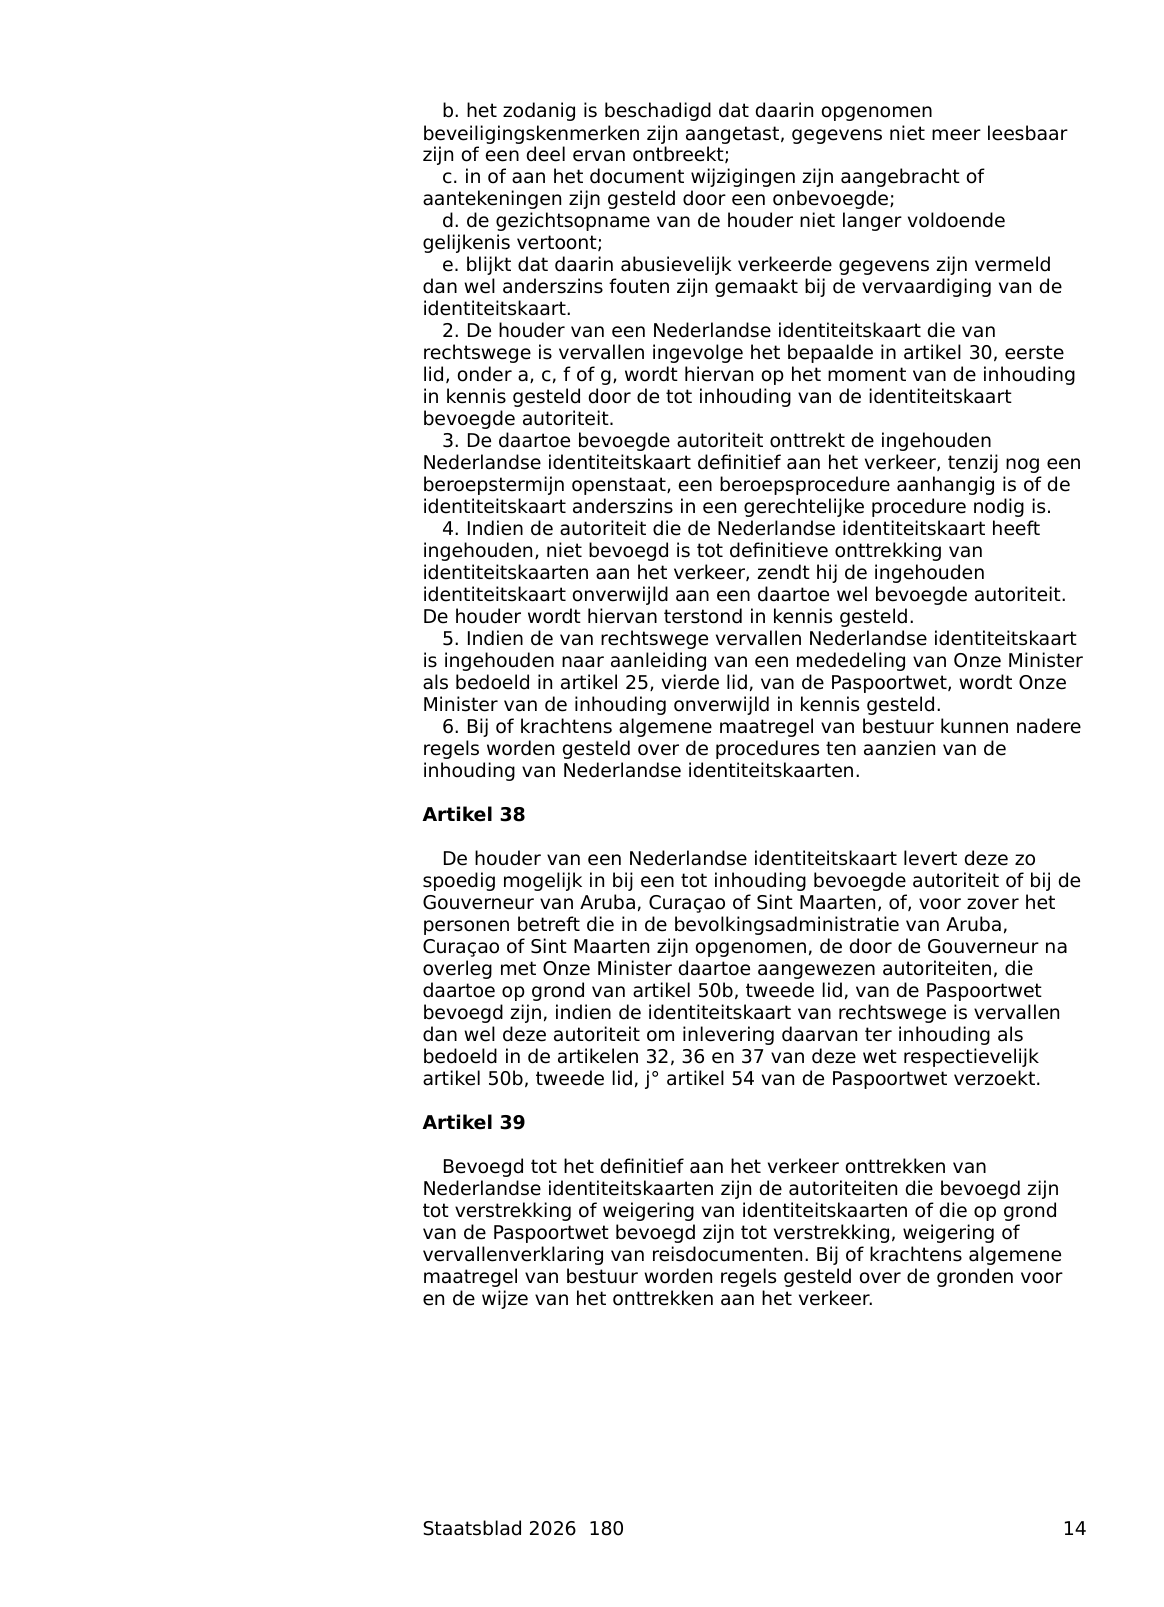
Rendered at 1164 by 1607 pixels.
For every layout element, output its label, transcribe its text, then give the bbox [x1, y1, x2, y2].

text De houder van een Nederlandse identiteitskaart levert deze zo spoedig mogelijk in bij een tot inhouding bevoegde autoriteit of bij de Gouverneur van Aruba, Curaçao of Sint Maarten, of, voor zover het personen betreft die in de bevolkingsadministratie van Aruba, Curaçao of Sint Maarten zijn opgenomen, de door de Gouverneur na overleg met Onze Minister daartoe aangewezen autoriteiten, die daartoe op grond van artikel 50b, tweede lid, van de Paspoortwet bevoegd zijn, indien de identiteitskaart van rechtswege is vervallen dan wel deze autoriteit om inlevering daarvan ter inhouding als bedoeld in de artikelen 32, 36 en 37 van deze wet respectievelijk artikel 50b, tweede lid, j° artikel 54 van de Paspoortwet verzoekt. [422, 848, 1087, 1090]
text 6. Bij of krachtens algemene maatregel van bestuur kunnen nadere regels worden gesteld over de procedures ten aanzien van de inhouding van Nederlandse identiteitskaarten. [422, 716, 1087, 782]
text d. de gezichtsopname van de houder niet langer voldoende gelijkenis vertoont; [422, 210, 1087, 254]
text 4. Indien de autoriteit die de Nederlandse identiteitskaart heeft ingehouden, niet bevoegd is tot definitieve onttrekking van identiteitskaarten aan het verkeer, zendt hij de ingehouden identiteitskaart onverwijld aan een daartoe wel bevoegde autoriteit. De houder wordt hiervan terstond in kennis gesteld. [422, 518, 1087, 628]
text b. het zodanig is beschadigd dat daarin opgenomen beveiligingskenmerken zijn aangetast, gegevens niet meer leesbaar zijn of een deel ervan ontbreekt; [422, 100, 1087, 166]
text 5. Indien de van rechtswege vervallen Nederlandse identiteitskaart is ingehouden naar aanleiding van een mededeling van Onze Minister als bedoeld in artikel 25, vierde lid, van de Paspoortwet, wordt Onze Minister van de inhouding onverwijld in kennis gesteld. [422, 628, 1087, 716]
text Bevoegd tot het definitief aan het verkeer onttrekken van Nederlandse identiteitskaarten zijn de autoriteiten die bevoegd zijn tot verstrekking of weigering van identiteitskaarten of die op grond van de Paspoortwet bevoegd zijn tot verstrekking, weigering of vervallenverklaring van reisdocumenten. Bij of krachtens algemene maatregel van bestuur worden regels gesteld over de gronden voor en de wijze van het onttrekken aan het verkeer. [422, 1156, 1087, 1310]
text 3. De daartoe bevoegde autoriteit onttrekt de ingehouden Nederlandse identiteitskaart definitief aan het verkeer, tenzij nog een beroepstermijn openstaat, een beroepsprocedure aanhangig is of de identiteitskaart anderszins in een gerechtelijke procedure nodig is. [422, 430, 1087, 518]
text c. in of aan het document wijzigingen zijn aangebracht of aantekeningen zijn gesteld door een onbevoegde; [422, 166, 1087, 210]
text 2. De houder van een Nederlandse identiteitskaart die van rechtswege is vervallen ingevolge het bepaalde in artikel 30, eerste lid, onder a, c, f of g, wordt hiervan op het moment van de inhouding in kennis gesteld door de tot inhouding van de identiteitskaart bevoegde autoriteit. [422, 320, 1087, 430]
subtitle Artikel 38 [422, 804, 1087, 826]
text e. blijkt dat daarin abusievelijk verkeerde gegevens zijn vermeld dan wel anderszins fouten zijn gemaakt bij de vervaardiging van de identiteitskaart. [422, 254, 1087, 320]
subtitle Artikel 39 [422, 1112, 1087, 1134]
